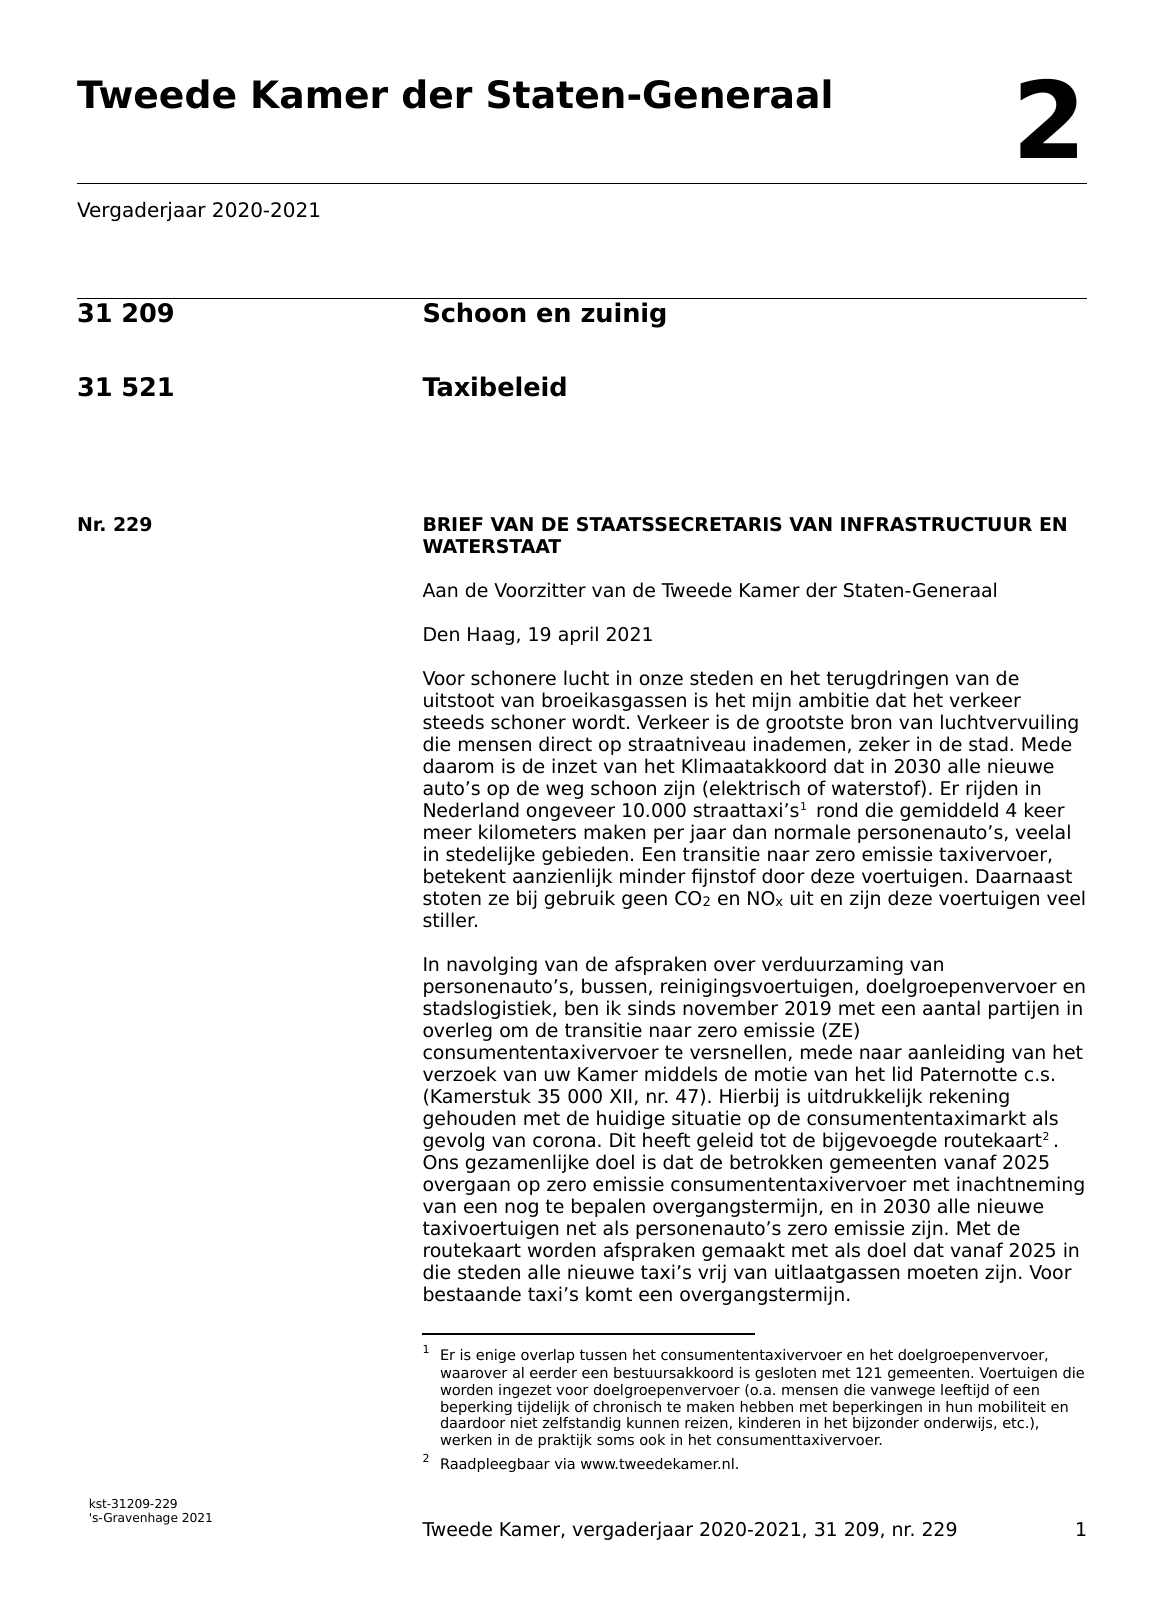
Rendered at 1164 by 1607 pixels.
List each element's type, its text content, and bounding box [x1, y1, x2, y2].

subtitle 31 209 Schoon en zuinig [77, 299, 1087, 329]
table_header Tweede Kamer der Staten-Generaal [77, 59, 886, 183]
text Er is enige overlap tussen het consumententaxivervoer en het doelgroepenvervoer, waarover al eerder een bestuursakkoord is gesloten met 121 gemeenten. Voertuigen die worden ingezet voor doelgroepenvervoer (o.a. mensen die vanwege leeftijd of een beperking tijdelijk of chronisch te maken hebben met beperkingen in hun mobiliteit en daardoor niet zelfstandig kunnen reizen, kinderen in het bijzonder onderwijs, etc.), werken in de praktijk soms ook in het consumenttaxivervoer. [422, 1343, 1087, 1449]
subtitle Nr. 229 BRIEF VAN DE STAATSSECRETARIS VAN INFRASTRUCTUUR EN WATERSTAAT [77, 514, 1087, 558]
text In navolging van de afspraken over verduurzaming van personenauto’s, bussen, reinigingsvoertuigen, doelgroepenvervoer en stadslogistiek, ben ik sinds november 2019 met een aantal partijen in overleg om de transitie naar zero emissie (ZE) consumententaxivervoer te versnellen, mede naar aanleiding van het verzoek van uw Kamer middels de motie van het lid Paternotte c.s. (Kamerstuk 35 000 XII, nr. 47). Hierbij is uitdrukkelijk rekening gehouden met de huidige situatie op de consumententaximarkt als gevolg van corona. Dit heeft geleid tot de bijgevoegde routekaart. Ons gezamenlijke doel is dat de betrokken gemeenten vanaf 2025 overgaan op zero emissie consumententaxivervoer met inachtneming van een nog te bepalen overgangstermijn, en in 2030 alle nieuwe taxivoertuigen net als personenauto’s zero emissie zijn. Met de routekaart worden afspraken gemaakt met als doel dat vanaf 2025 in die steden alle nieuwe taxi’s vrij van uitlaatgassen moeten zijn. Voor bestaande taxi’s komt een overgangstermijn. [422, 954, 1087, 1306]
subtitle 31 521 Taxibeleid [77, 373, 1087, 403]
text Den Haag, 19 april 2021 [422, 624, 1087, 646]
table_header 2 [886, 59, 1087, 183]
text Raadpleegbaar via www.tweedekamer.nl. [422, 1452, 1087, 1474]
table_cell Vergaderjaar 2020-2021 [77, 184, 1087, 298]
text Aan de Voorzitter van de Tweede Kamer der Staten-Generaal [422, 580, 1087, 602]
text kst-31209-229 [88, 1497, 323, 1511]
text 's-Gravenhage 2021 [88, 1511, 323, 1525]
text Voor schonere lucht in onze steden en het terugdringen van de uitstoot van broeikasgassen is het mijn ambitie dat het verkeer steeds schoner wordt. Verkeer is de grootste bron van luchtvervuiling die mensen direct op straatniveau inademen, zeker in de stad. Mede daarom is de inzet van het Klimaatakkoord dat in 2030 alle nieuwe auto’s op de weg schoon zijn (elektrisch of waterstof). Er rijden in Nederland ongeveer 10.000 straattaxi’s rond die gemiddeld 4 keer meer kilometers maken per jaar dan normale personenauto’s, veelal in stedelijke gebieden. Een transitie naar zero emissie taxivervoer, betekent aanzienlijk minder fijnstof door deze voertuigen. Daarnaast stoten ze bij gebruik geen CO2 en NOx uit en zijn deze voertuigen veel stiller. [422, 668, 1087, 932]
